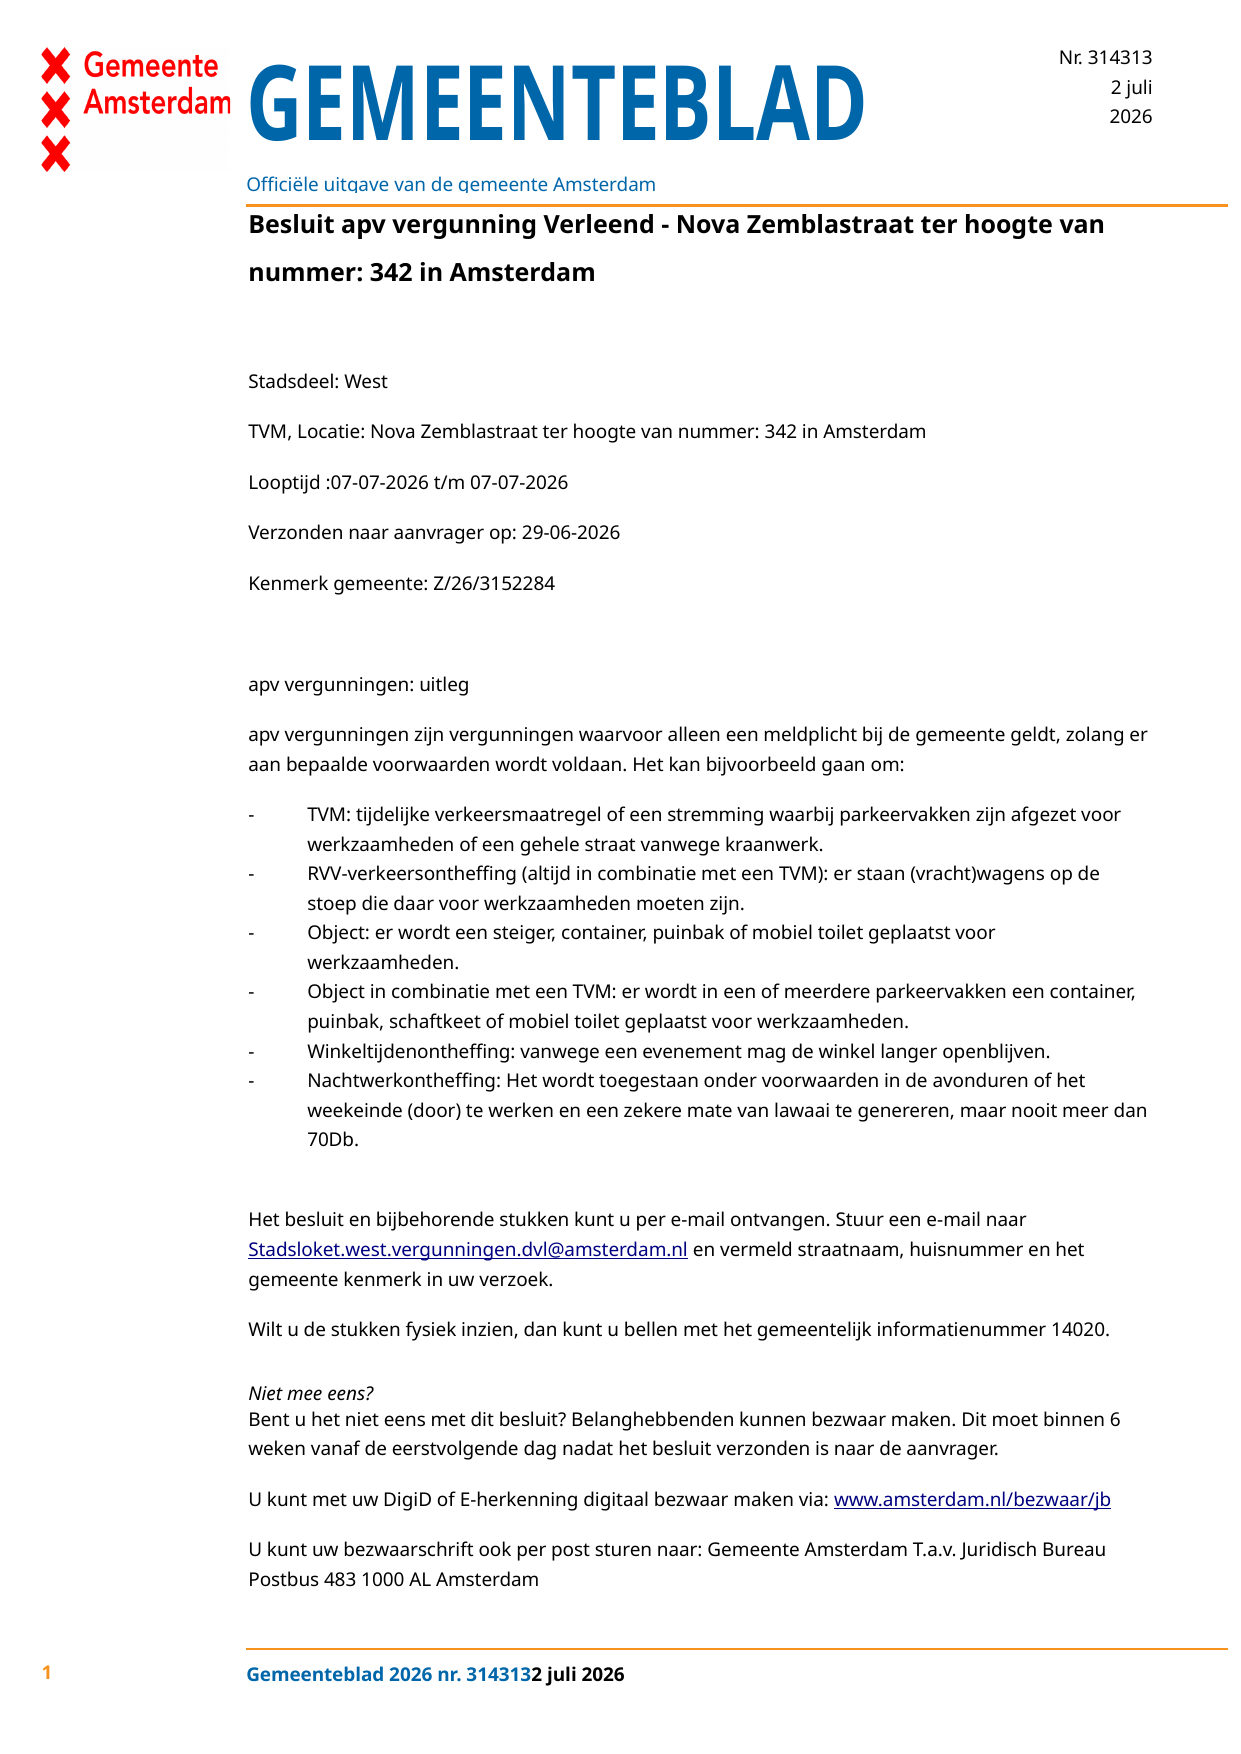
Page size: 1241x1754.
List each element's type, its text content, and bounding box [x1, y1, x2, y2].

text Niet mee eens? [248, 1380, 1152, 1406]
text Stadsdeel: West [248, 368, 1152, 394]
list Winkeltijdenontheffing: vanwege een evenement mag de winkel langer openblijven. [248, 1038, 1152, 1064]
picture [41, 47, 231, 172]
text U kunt uw bezwaarschrift ook per post sturen naar: Gemeente Amsterdam T.a.v. Juridisch Bureau Postbus 483 1000 AL Amsterdam [248, 1536, 1152, 1592]
list RVV-verkeersontheffing (altijd in combinatie met een TVM): er staan (vracht)wagens op de stoep die daar voor werkzaamheden moeten zijn. [248, 860, 1152, 916]
text Besluit apv vergunning Verleend - Nova Zemblastraat ter hoogte van nummer: 342 in Amsterdam [248, 207, 1152, 288]
text TVM, Locatie: Nova Zemblastraat ter hoogte van nummer: 342 in Amsterdam [248, 419, 1152, 444]
text Het besluit en bijbehorende stukken kunt u per e-mail ontvangen. Stuur een e-mail naar Stadsloket.west.vergunningen.dvl@amsterdam.nl en vermeld straatnaam, huisnummer en het gemeente kenmerk in uw verzoek. [248, 1207, 1152, 1292]
list Object: er wordt een steiger, container, puinbak of mobiel toilet geplaatst voor werkzaamheden. [248, 919, 1152, 975]
list Object in combinatie met een TVM: er wordt in een of meerdere parkeervakken een container, puinbak, schaftkeet of mobiel toilet geplaatst voor werkzaamheden. [248, 979, 1152, 1034]
list Nachtwerkontheffing: Het wordt toegestaan onder voorwaarden in de avonduren of het weekeinde (door) te werken en een zekere mate van lawaai te genereren, maar nooit meer dan 70Db. [248, 1067, 1152, 1152]
text apv vergunningen: uitleg [248, 671, 1152, 697]
text apv vergunningen zijn vergunningen waarvoor alleen een meldplicht bij de gemeente geldt, zolang er aan bepaalde voorwaarden wordt voldaan. Het kan bijvoorbeeld gaan om: [248, 721, 1152, 777]
text Kenmerk gemeente: Z/26/3152284 [248, 570, 1152, 596]
text U kunt met uw DigiD of E-herkenning digitaal bezwaar maken via: www.amsterdam.nl/bezwaar/jb [248, 1486, 1152, 1512]
text Bent u het niet eens met dit besluit? Belanghebbenden kunnen bezwaar maken. Dit moet binnen 6 weken vanaf de eerstvolgende dag nadat het besluit verzonden is naar de aanvrager. [248, 1406, 1152, 1461]
list TVM: tijdelijke verkeersmaatregel of een stremming waarbij parkeervakken zijn afgezet voor werkzaamheden of een gehele straat vanwege kraanwerk. [248, 801, 1152, 857]
text Verzonden naar aanvrager op: 29-06-2026 [248, 519, 1152, 545]
text Looptijd :07-07-2026 t/m 07-07-2026 [248, 469, 1152, 495]
text Wilt u de stukken fysiek inzien, dan kunt u bellen met het gemeentelijk informatienummer 14020. [248, 1316, 1152, 1342]
